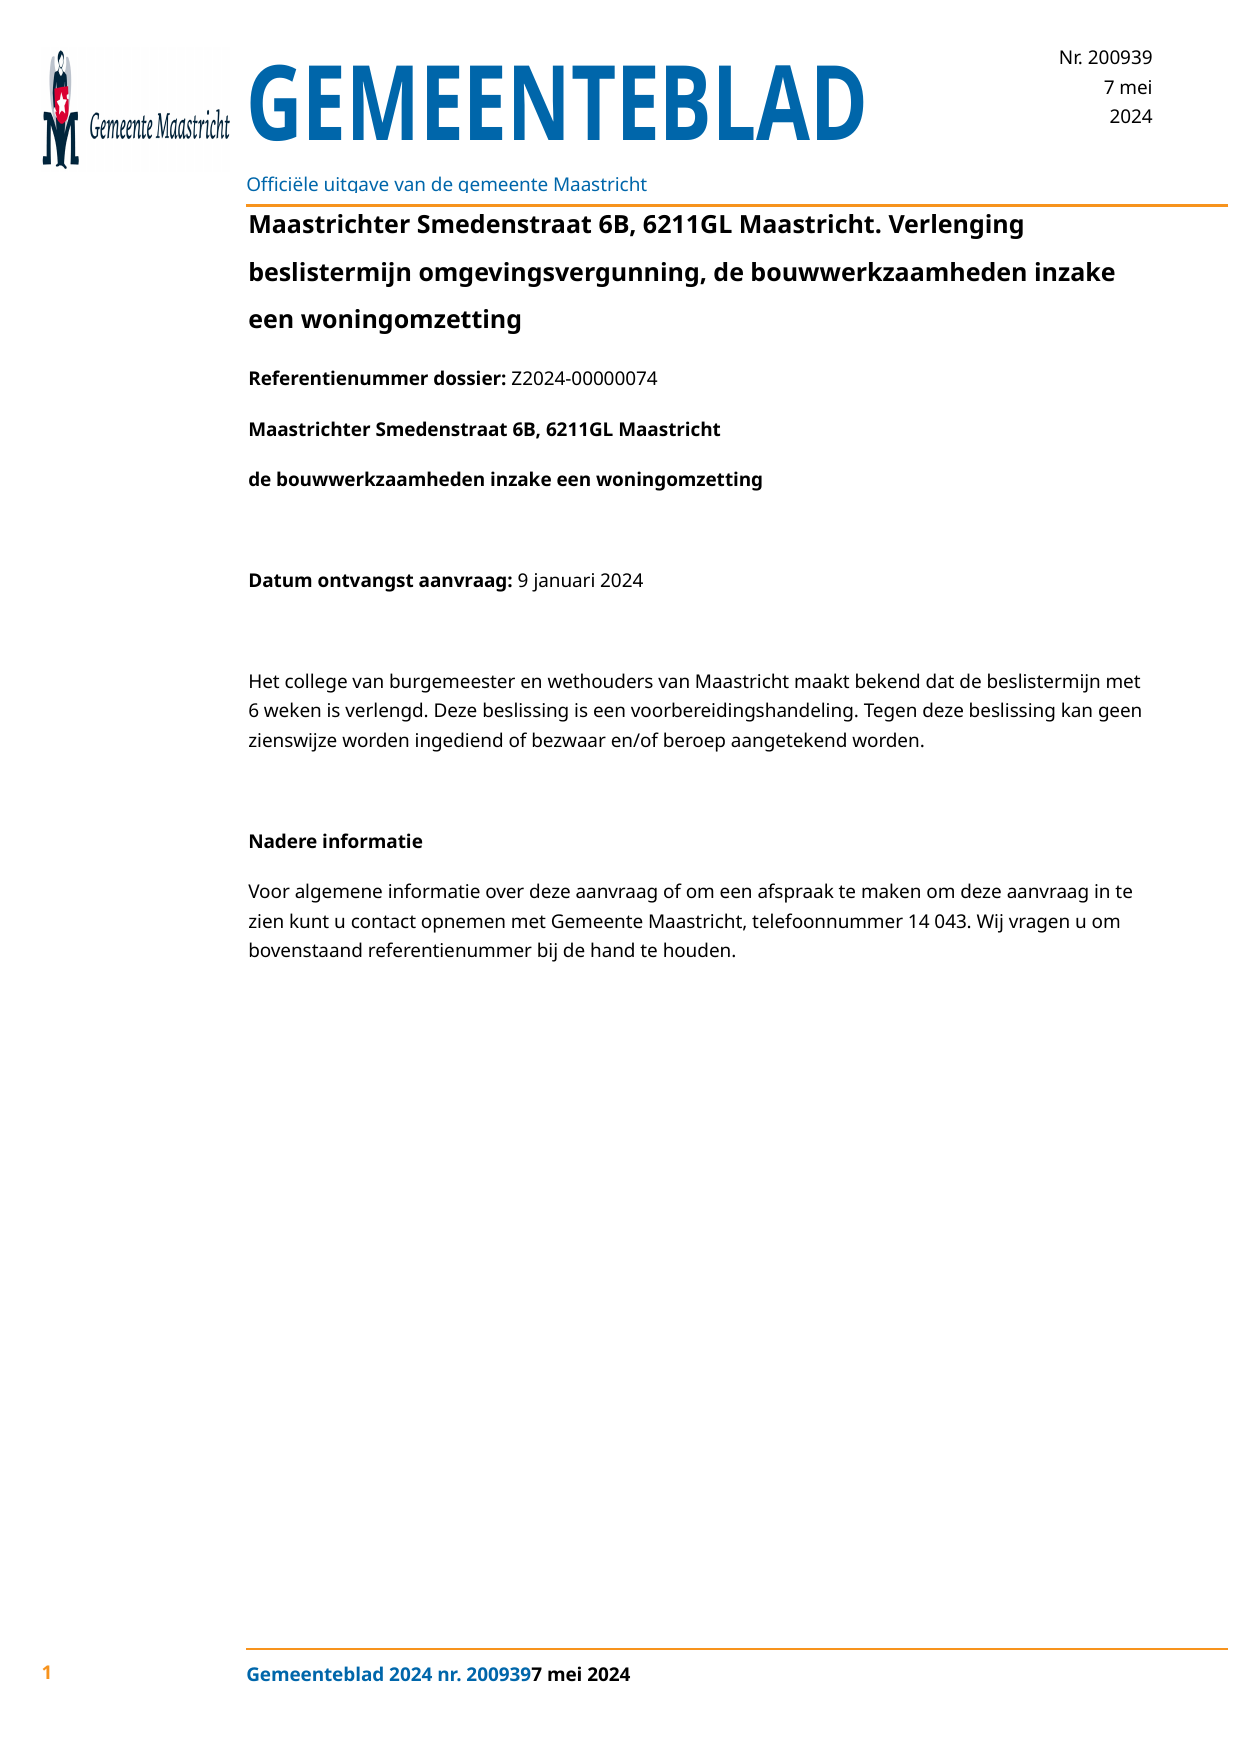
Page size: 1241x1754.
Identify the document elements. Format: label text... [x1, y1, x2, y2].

text Referentienummer dossier: Z2024-00000074 [248, 366, 1152, 391]
picture [41, 47, 231, 172]
text Het college van burgemeester en wethouders van Maastricht maakt bekend dat de beslistermijn met 6 weken is verlengd. Deze beslissing is een voorbereidingshandeling. Tegen deze beslissing kan geen zienswijze worden ingediend of bezwaar en/of beroep aangetekend worden. [248, 668, 1152, 753]
text de bouwwerkzaamheden inzake een woningomzetting [248, 466, 1152, 492]
text Voor algemene informatie over deze aanvraag of om een afspraak te maken om deze aanvraag in te zien kunt u contact opnemen met Gemeente Maastricht, telefoonnummer 14 043. Wij vragen u om bovenstaand referentienummer bij de hand te houden. [248, 878, 1152, 963]
text Datum ontvangst aanvraag: 9 januari 2024 [248, 567, 1152, 593]
text Maastrichter Smedenstraat 6B, 6211GL Maastricht. Verlenging beslistermijn omgevingsvergunning, de bouwwerkzaamheden inzake een woningomzetting [248, 207, 1152, 336]
text Maastrichter Smedenstraat 6B, 6211GL Maastricht [248, 416, 1152, 442]
text Nadere informatie [248, 828, 1152, 854]
